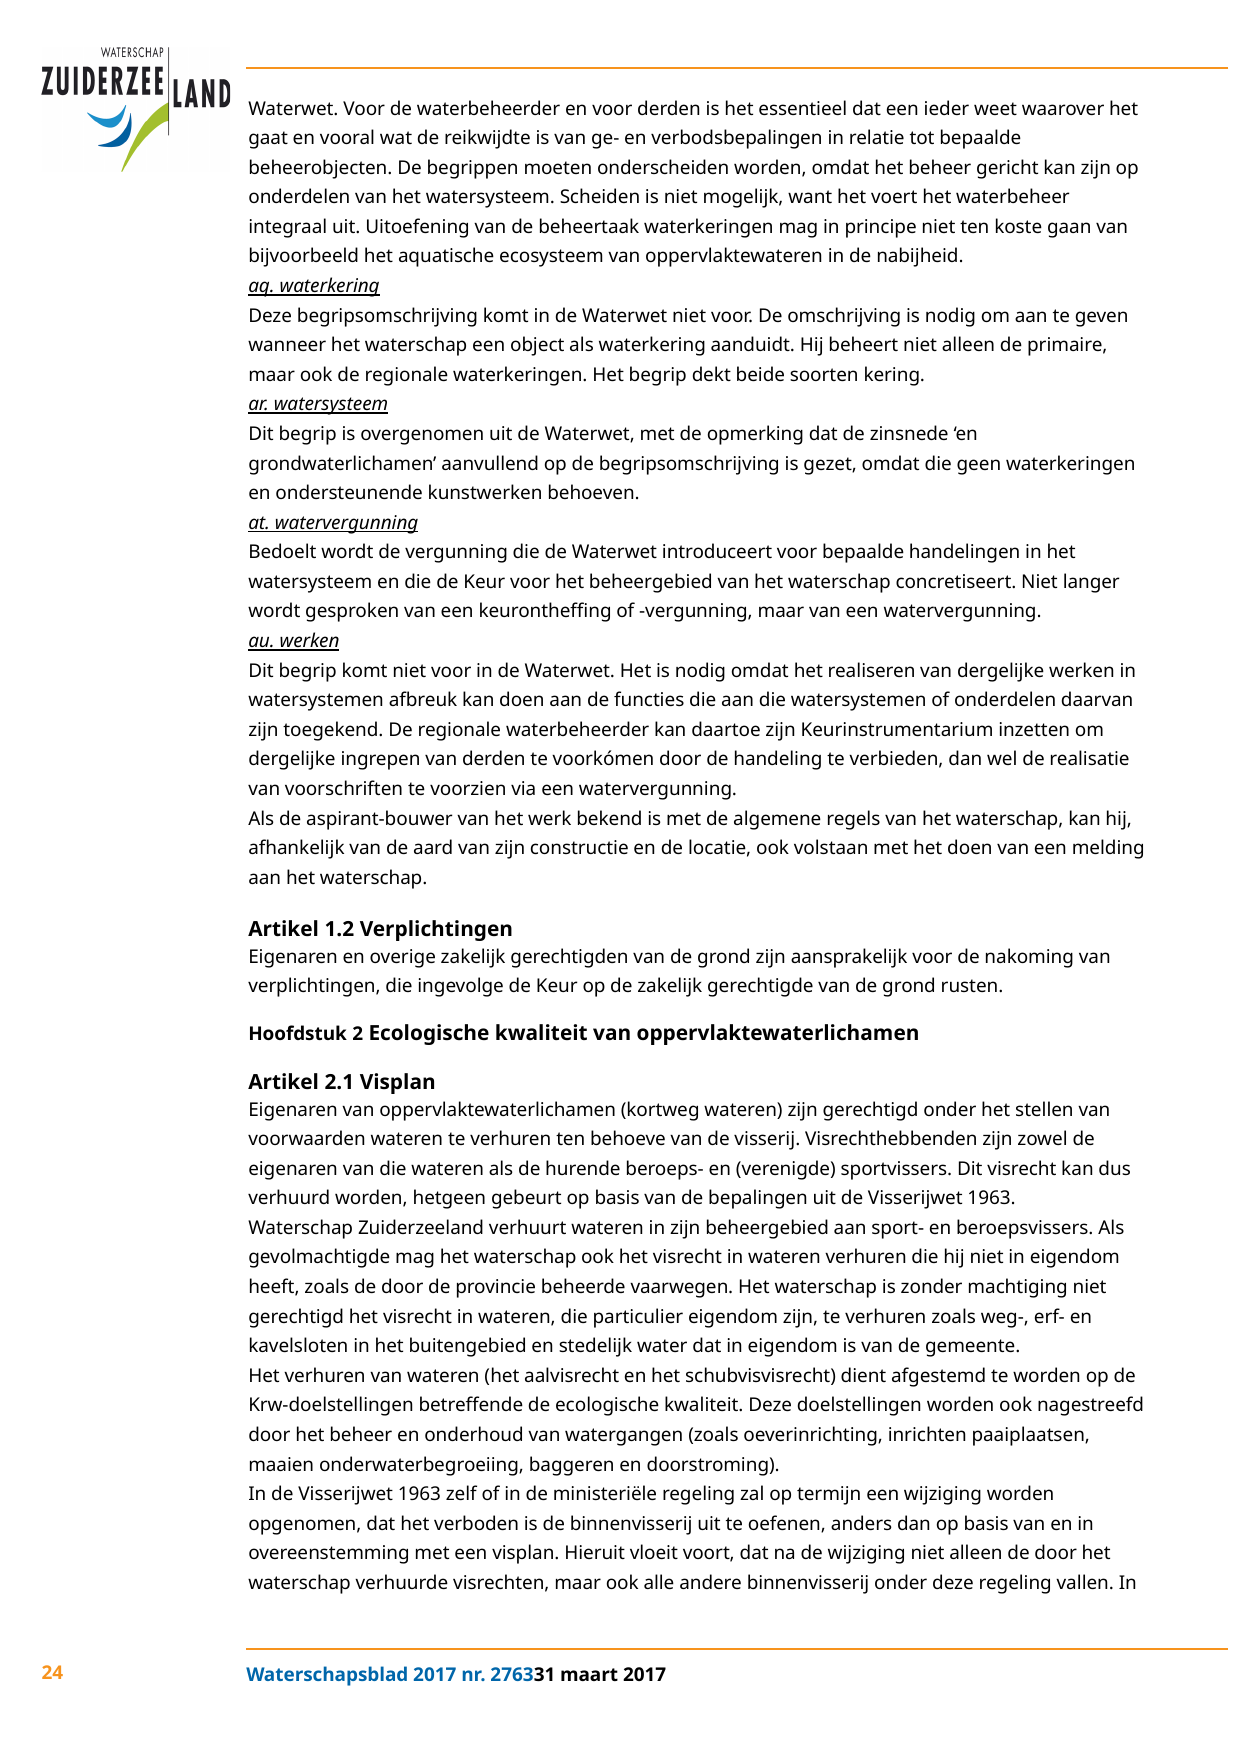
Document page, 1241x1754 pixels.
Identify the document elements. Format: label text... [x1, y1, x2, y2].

text Artikel 1.2 Verplichtingen [248, 914, 1152, 943]
text Deze begripsomschrijving komt in de Waterwet niet voor. De omschrijving is nodig om aan te geven wanneer het waterschap een object als waterkering aanduidt. Hij beheert niet alleen de primaire, maar ook de regionale waterkeringen. Het begrip dekt beide soorten kering. [248, 302, 1152, 387]
text au. werken [248, 627, 1152, 653]
text Waterschap Zuiderzeeland verhuurt wateren in zijn beheergebied aan sport- en beroepsvissers. Als gevolmachtigde mag het waterschap ook het visrecht in wateren verhuren die hij niet in eigendom heeft, zoals de door de provincie beheerde vaarwegen. Het waterschap is zonder machtiging niet gerechtigd het visrecht in wateren, die particulier eigendom zijn, te verhuren zoals weg-, erf- en kavelsloten in het buitengebied en stedelijk water dat in eigendom is van de gemeente. [248, 1214, 1152, 1358]
text Als de aspirant-bouwer van het werk bekend is met de algemene regels van het waterschap, kan hij, afhankelijk van de aard van zijn constructie en de locatie, ook volstaan met het doen van een melding aan het waterschap. [248, 805, 1152, 890]
text Bedoelt wordt de vergunning die de Waterwet introduceert voor bepaalde handelingen in het watersysteem en die de Keur voor het beheergebied van het waterschap concretiseert. Niet langer wordt gesproken van een keurontheffing of -vergunning, maar van een watervergunning. [248, 538, 1152, 623]
text Eigenaren van oppervlaktewaterlichamen (kortweg wateren) zijn gerechtigd onder het stellen van voorwaarden wateren te verhuren ten behoeve van de visserij. Visrechthebbenden zijn zowel de eigenaren van die wateren als de hurende beroeps- en (verenigde) sportvissers. Dit visrecht kan dus verhuurd worden, hetgeen gebeurt op basis van de bepalingen uit de Visserijwet 1963. [248, 1096, 1152, 1210]
picture [41, 47, 231, 172]
text Hoofdstuk 2 Ecologische kwaliteit van oppervlaktewaterlichamen [248, 1018, 1152, 1046]
text Dit begrip komt niet voor in de Waterwet. Het is nodig omdat het realiseren van dergelijke werken in watersystemen afbreuk kan doen aan de functies die aan die watersystemen of onderdelen daarvan zijn toegekend. De regionale waterbeheerder kan daartoe zijn Keurinstrumentarium inzetten om dergelijke ingrepen van derden te voorkómen door de handeling te verbieden, dan wel de realisatie van voorschriften te voorzien via een watervergunning. [248, 657, 1152, 801]
text Waterwet. Voor de waterbeheerder en voor derden is het essentieel dat een ieder weet waarover het gaat en vooral wat de reikwijdte is van ge- en verbodsbepalingen in relatie tot bepaalde beheerobjecten. De begrippen moeten onderscheiden worden, omdat het beheer gericht kan zijn op onderdelen van het watersysteem. Scheiden is niet mogelijk, want het voert het waterbeheer integraal uit. Uitoefening van de beheertaak waterkeringen mag in principe niet ten koste gaan van bijvoorbeeld het aquatische ecosysteem van oppervlaktewateren in de nabijheid. [248, 95, 1152, 268]
text Eigenaren en overige zakelijk gerechtigden van de grond zijn aansprakelijk voor de nakoming van verplichtingen, die ingevolge de Keur op de zakelijk gerechtigde van de grond rusten. [248, 943, 1152, 998]
text In de Visserijwet 1963 zelf of in de ministeriële regeling zal op termijn een wijziging worden opgenomen, dat het verboden is de binnenvisserij uit te oefenen, anders dan op basis van en in overeenstemming met een visplan. Hieruit vloeit voort, dat na de wijziging niet alleen de door het waterschap verhuurde visrechten, maar ook alle andere binnenvisserij onder deze regeling vallen. In [248, 1480, 1152, 1595]
text Het verhuren van wateren (het aalvisrecht en het schubvisvisrecht) dient afgestemd te worden op de Krw-doelstellingen betreffende de ecologische kwaliteit. Deze doelstellingen worden ook nagestreefd door het beheer en onderhoud van watergangen (zoals oeverinrichting, inrichten paaiplaatsen, maaien onderwaterbegroeiing, baggeren en doorstroming). [248, 1362, 1152, 1476]
text aq. waterkering [248, 272, 1152, 298]
text ar. watersysteem [248, 391, 1152, 416]
text at. watervergunning [248, 509, 1152, 535]
text Dit begrip is overgenomen uit de Waterwet, met de opmerking dat de zinsnede ‘en grondwaterlichamen’ aanvullend op de begripsomschrijving is gezet, omdat die geen waterkeringen en ondersteunende kunstwerken behoeven. [248, 420, 1152, 505]
text Artikel 2.1 Visplan [248, 1067, 1152, 1096]
